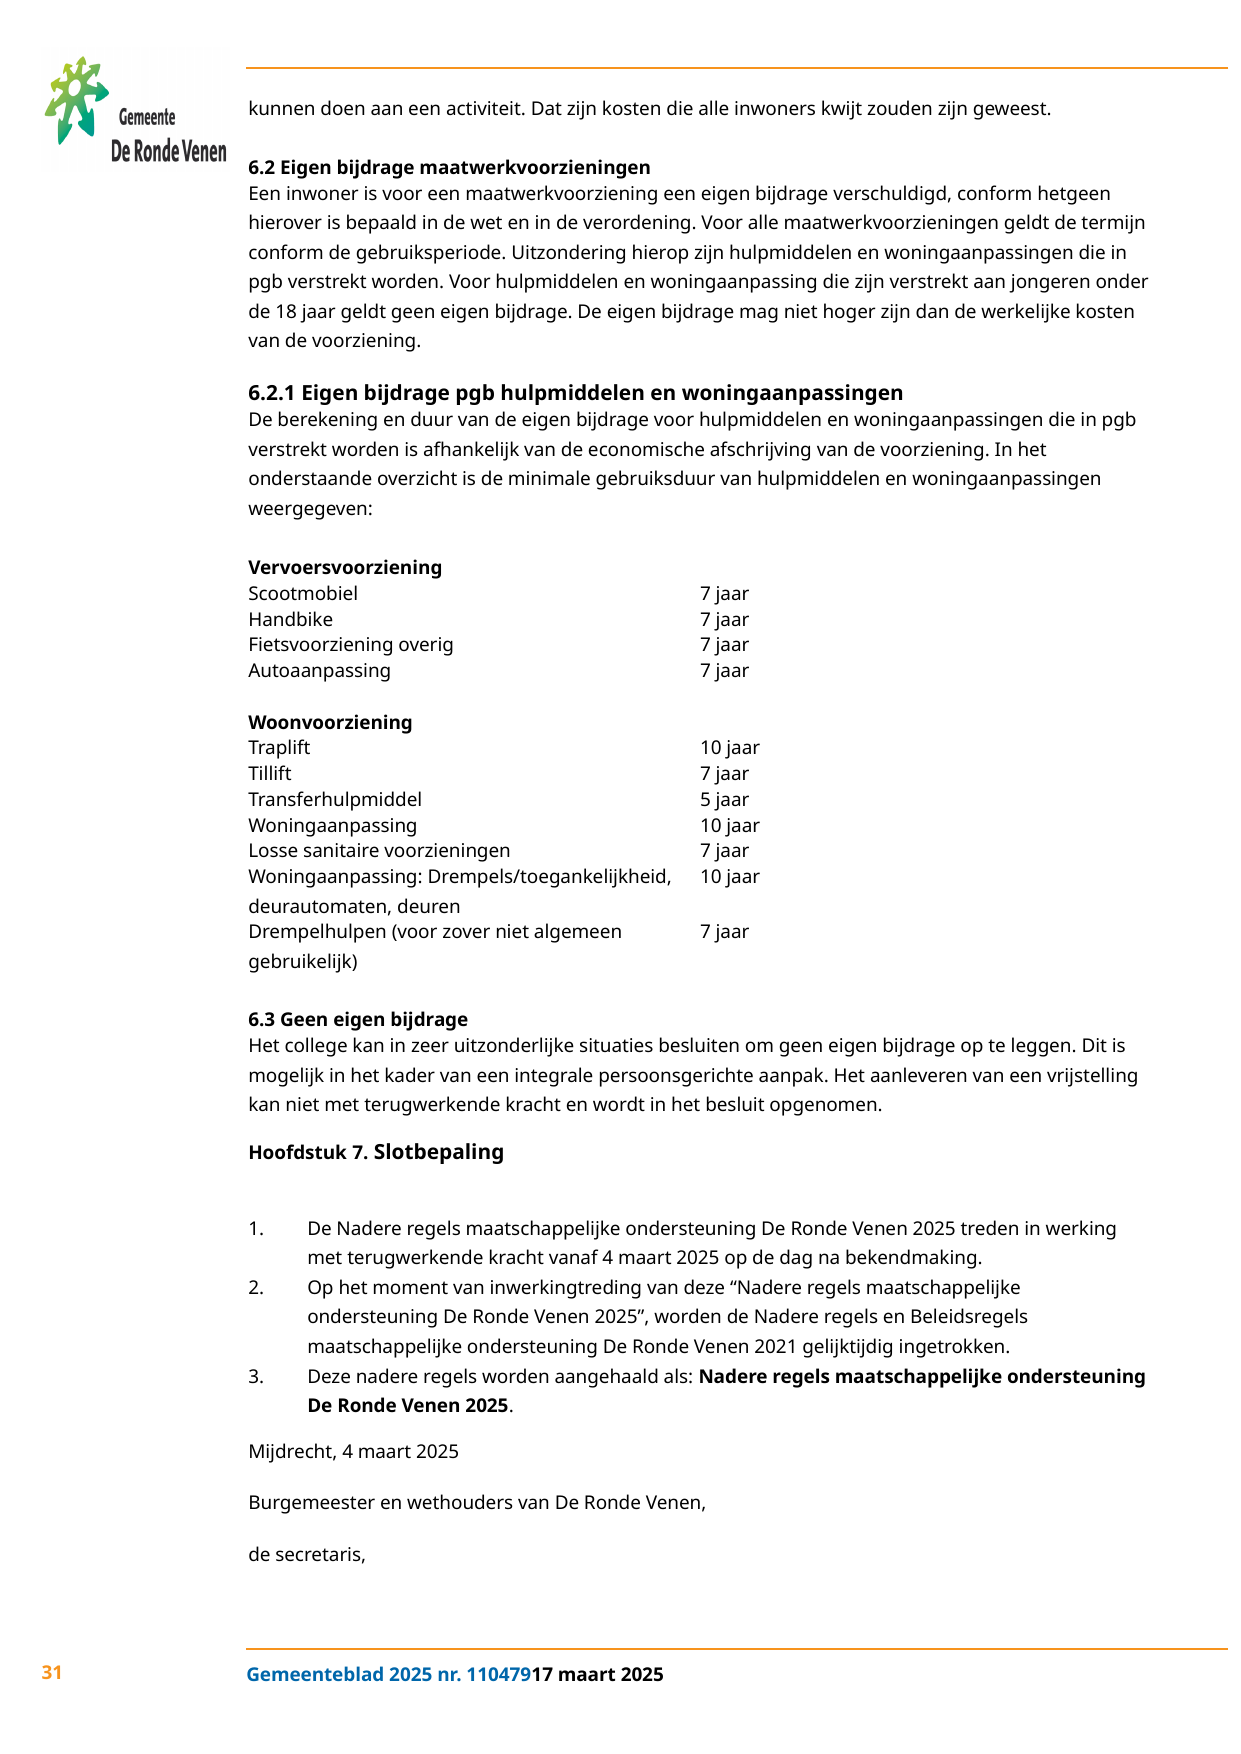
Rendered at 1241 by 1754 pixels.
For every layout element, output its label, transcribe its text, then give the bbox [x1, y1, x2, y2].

table_cell 10 jaar [700, 735, 1152, 760]
table_cell Woningaanpassing: Drempels/toegankelijkheid, deurautomaten, deuren [248, 863, 700, 918]
text Een inwoner is voor een maatwerkvoorziening een eigen bijdrage verschuldigd, conform hetgeen hierover is bepaald in de wet en in de verordening. Voor alle maatwerkvoorzieningen geldt de termijn conform de gebruiksperiode. Uitzondering hierop zijn hulpmiddelen en woningaanpassingen die in pgb verstrekt worden. Voor hulpmiddelen en woningaanpassing die zijn verstrekt aan jongeren onder de 18 jaar geldt geen eigen bijdrage. De eigen bijdrage mag niet hoger zijn dan de werkelijke kosten van de voorziening. [248, 180, 1152, 353]
table_cell Woonvoorziening [248, 709, 1152, 734]
table_cell 7 jaar [700, 580, 1152, 606]
table_cell Drempelhulpen (voor zover niet algemeen gebruikelijk) [248, 919, 700, 974]
table_cell Tillift [248, 760, 700, 786]
text 6.3 Geen eigen bijdrage [248, 1007, 1152, 1032]
table_cell [700, 683, 1152, 709]
text 6.2 Eigen bijdrage maatwerkvoorzieningen [248, 154, 1152, 180]
text Hoofdstuk 7. Slotbepaling [248, 1137, 1152, 1166]
list Op het moment van inwerkingtreding van deze “Nadere regels maatschappelijke ondersteuning De Ronde Venen 2025”, worden de Nadere regels en Beleidsregels maatschappelijke ondersteuning De Ronde Venen 2021 gelijktijdig ingetrokken. [248, 1274, 1152, 1359]
table_cell 7 jaar [700, 606, 1152, 632]
table_header Vervoersvoorziening [248, 555, 1152, 580]
table_cell 7 jaar [700, 632, 1152, 657]
table_cell 10 jaar [700, 863, 1152, 918]
table_cell Woningaanpassing [248, 812, 700, 837]
picture [41, 47, 231, 172]
text kunnen doen aan een activiteit. Dat zijn kosten die alle inwoners kwijt zouden zijn geweest. [248, 95, 1152, 121]
table_cell 5 jaar [700, 786, 1152, 812]
table_cell Transferhulpmiddel [248, 786, 700, 812]
table_cell [248, 683, 700, 709]
text Mijdrecht, 4 maart 2025 [248, 1438, 1152, 1464]
table_cell Losse sanitaire voorzieningen [248, 838, 700, 863]
table_cell Handbike [248, 606, 700, 632]
table_cell Traplift [248, 735, 700, 760]
table_cell Autoaanpassing [248, 658, 700, 683]
table_cell 10 jaar [700, 812, 1152, 837]
text Burgemeester en wethouders van De Ronde Venen, [248, 1489, 1152, 1515]
table_cell Fietsvoorziening overig [248, 632, 700, 657]
list De Nadere regels maatschappelijke ondersteuning De Ronde Venen 2025 treden in werking met terugwerkende kracht vanaf 4 maart 2025 op de dag na bekendmaking. [248, 1215, 1152, 1270]
list Deze nadere regels worden aangehaald als: Nadere regels maatschappelijke ondersteuning De Ronde Venen 2025. [248, 1363, 1152, 1418]
text 6.2.1 Eigen bijdrage pgb hulpmiddelen en woningaanpassingen [248, 378, 1152, 406]
table_cell Scootmobiel [248, 580, 700, 606]
table_cell 7 jaar [700, 658, 1152, 683]
table_cell 7 jaar [700, 838, 1152, 863]
table_cell 7 jaar [700, 919, 1152, 974]
text Het college kan in zeer uitzonderlijke situaties besluiten om geen eigen bijdrage op te leggen. Dit is mogelijk in het kader van een integrale persoonsgerichte aanpak. Het aanleveren van een vrijstelling kan niet met terugwerkende kracht en wordt in het besluit opgenomen. [248, 1032, 1152, 1117]
table_cell 7 jaar [700, 760, 1152, 786]
text de secretaris, [248, 1541, 1152, 1567]
text De berekening en duur van de eigen bijdrage voor hulpmiddelen en woningaanpassingen die in pgb verstrekt worden is afhankelijk van de economische afschrijving van de voorziening. In het onderstaande overzicht is de minimale gebruiksduur van hulpmiddelen en woningaanpassingen weergegeven: [248, 406, 1152, 521]
